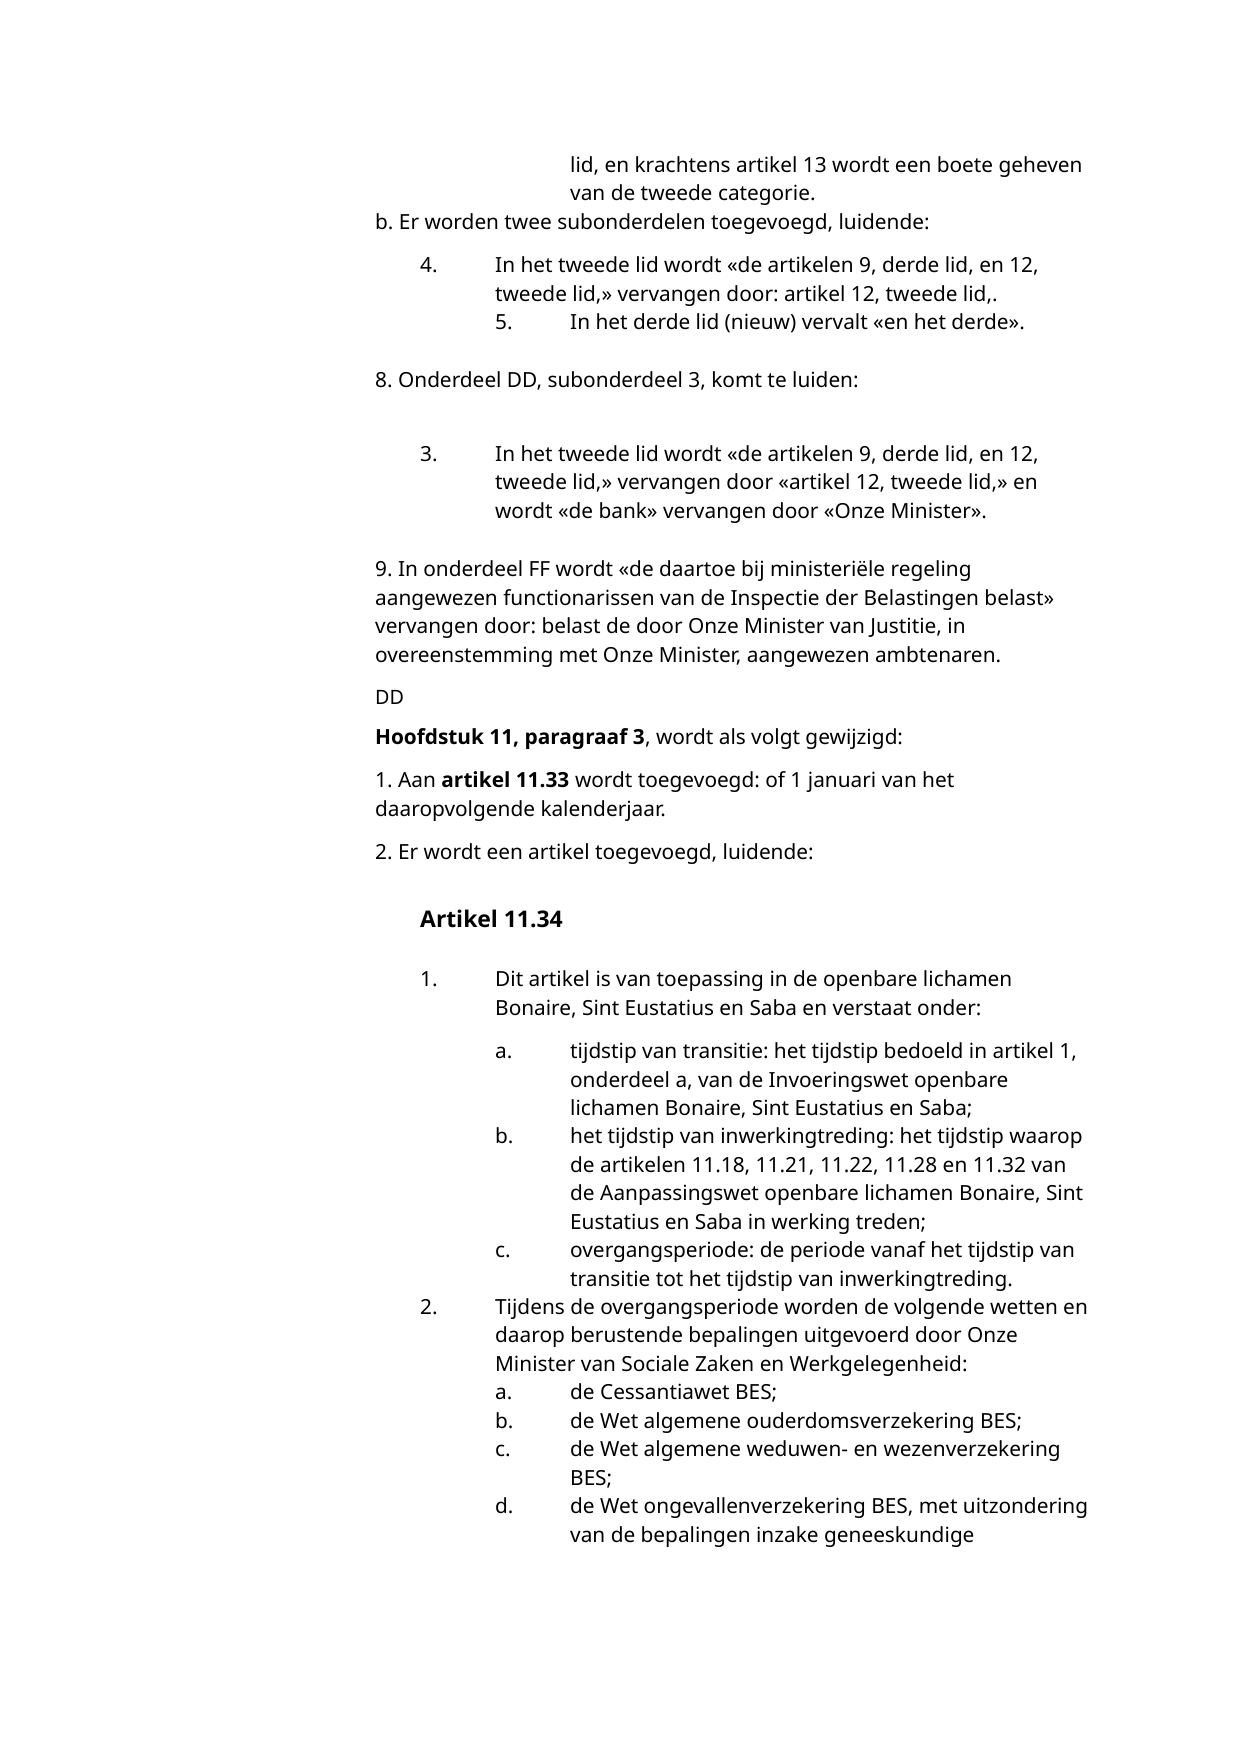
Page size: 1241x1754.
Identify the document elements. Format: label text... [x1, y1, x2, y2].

list In het tweede lid wordt «de artikelen 9, derde lid, en 12, tweede lid,» vervangen door «artikel 12, tweede lid,» en wordt «de bank» vervangen door «Onze Minister». [420, 439, 1090, 524]
text 2. Er wordt een artikel toegevoegd, luidende: [375, 837, 1090, 866]
text 8. Onderdeel DD, subonderdeel 3, komt te luiden: [375, 366, 1090, 394]
list de Wet ongevallenverzekering BES, met uitzondering van de bepalingen inzake geneeskundige [495, 1491, 1090, 1548]
text b. Er worden twee subonderdelen toegevoegd, luidende: [375, 207, 1090, 235]
text DD [375, 683, 1090, 710]
list Tijdens de overgangsperiode worden de volgende wetten en daarop berustende bepalingen uitgevoerd door Onze Minister van Sociale Zaken en Werkgelegenheid: [420, 1292, 1090, 1377]
subtitle Artikel 11.34 [420, 903, 1090, 934]
text 1. Aan artikel 11.33 wordt toegevoegd: of 1 januari van het daaropvolgende kalenderjaar. [375, 765, 1090, 822]
list overgangsperiode: de periode vanaf het tijdstip van transitie tot het tijdstip van inwerkingtreding. [495, 1235, 1090, 1292]
text Hoofdstuk 11, paragraaf 3, wordt als volgt gewijzigd: [375, 722, 1090, 750]
list de Wet algemene ouderdomsverzekering BES; [495, 1406, 1090, 1434]
list Dit artikel is van toepassing in de openbare lichamen Bonaire, Sint Eustatius en Saba en verstaat onder: [420, 964, 1090, 1021]
list het tijdstip van inwerkingtreding: het tijdstip waarop de artikelen 11.18, 11.21, 11.22, 11.28 en 11.32 van de Aanpassingswet openbare lichamen Bonaire, Sint Eustatius en Saba in werking treden; [495, 1122, 1090, 1235]
text 9. In onderdeel FF wordt «de daartoe bij ministeriële regeling aangewezen functionarissen van de Inspectie der Belastingen belast» vervangen door: belast de door Onze Minister van Justitie, in overeenstemming met Onze Minister, aangewezen ambtenaren. [375, 554, 1090, 668]
list lid, en krachtens artikel 13 wordt een boete geheven van de tweede categorie. [495, 150, 1090, 207]
list de Cessantiawet BES; [495, 1377, 1090, 1406]
list In het derde lid (nieuw) vervalt «en het derde». [495, 307, 1090, 336]
list In het tweede lid wordt «de artikelen 9, derde lid, en 12, tweede lid,» vervangen door: artikel 12, tweede lid,. [420, 250, 1090, 307]
list de Wet algemene weduwen- en wezenverzekering BES; [495, 1434, 1090, 1491]
list tijdstip van transitie: het tijdstip bedoeld in artikel 1, onderdeel a, van de Invoeringswet openbare lichamen Bonaire, Sint Eustatius en Saba; [495, 1036, 1090, 1122]
